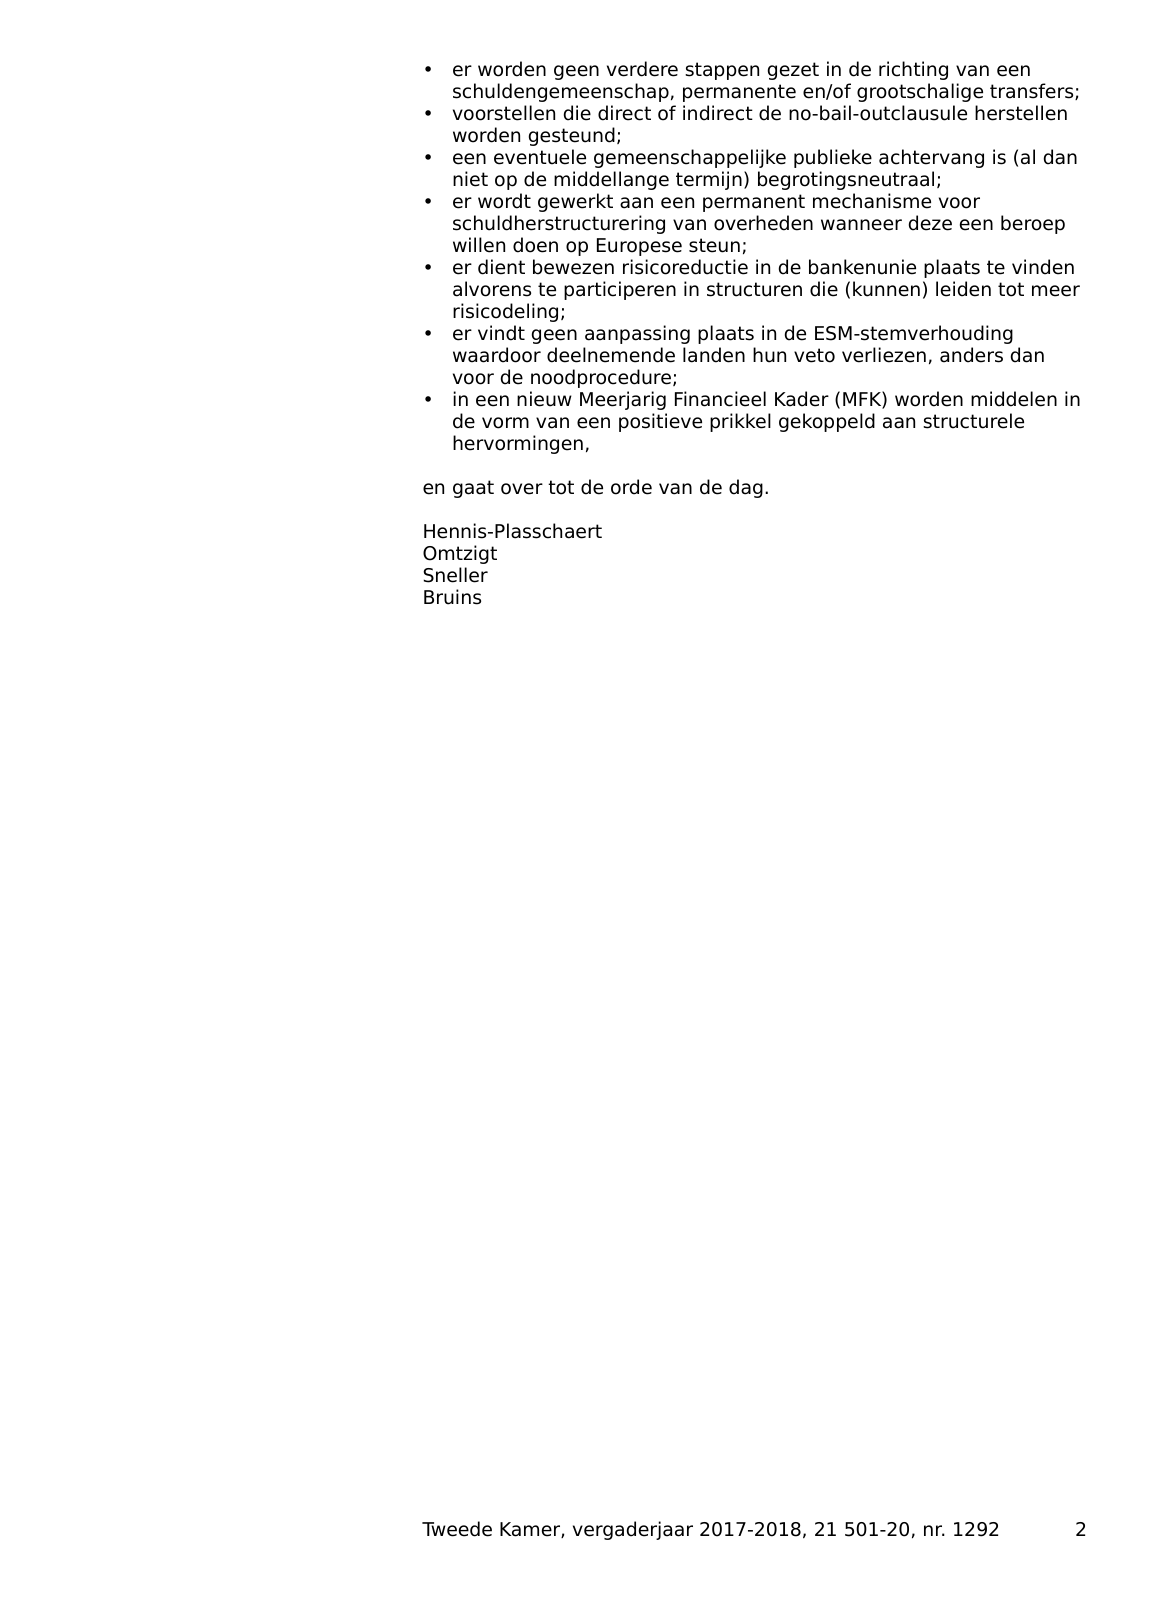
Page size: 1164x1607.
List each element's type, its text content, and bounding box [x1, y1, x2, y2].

text • er worden geen verdere stappen gezet in de richting van een schuldengemeenschap, permanente en/of grootschalige transfers; [422, 59, 1087, 103]
text • er wordt gewerkt aan een permanent mechanisme voor schuldherstructurering van overheden wanneer deze een beroep willen doen op Europese steun; [422, 191, 1087, 257]
text • in een nieuw Meerjarig Financieel Kader (MFK) worden middelen in de vorm van een positieve prikkel gekoppeld aan structurele hervormingen, [422, 389, 1087, 455]
text Bruins [422, 587, 1087, 609]
text Omtzigt [422, 543, 1087, 565]
text en gaat over tot de orde van de dag. [422, 477, 1087, 499]
text • er vindt geen aanpassing plaats in de ESM-stemverhouding waardoor deelnemende landen hun veto verliezen, anders dan voor de noodprocedure; [422, 323, 1087, 389]
text • voorstellen die direct of indirect de no-bail-outclausule herstellen worden gesteund; [422, 103, 1087, 147]
text Hennis-Plasschaert [422, 521, 1087, 543]
text • een eventuele gemeenschappelijke publieke achtervang is (al dan niet op de middellange termijn) begrotingsneutraal; [422, 147, 1087, 191]
text • er dient bewezen risicoreductie in de bankenunie plaats te vinden alvorens te participeren in structuren die (kunnen) leiden tot meer risicodeling; [422, 257, 1087, 323]
text Sneller [422, 565, 1087, 587]
